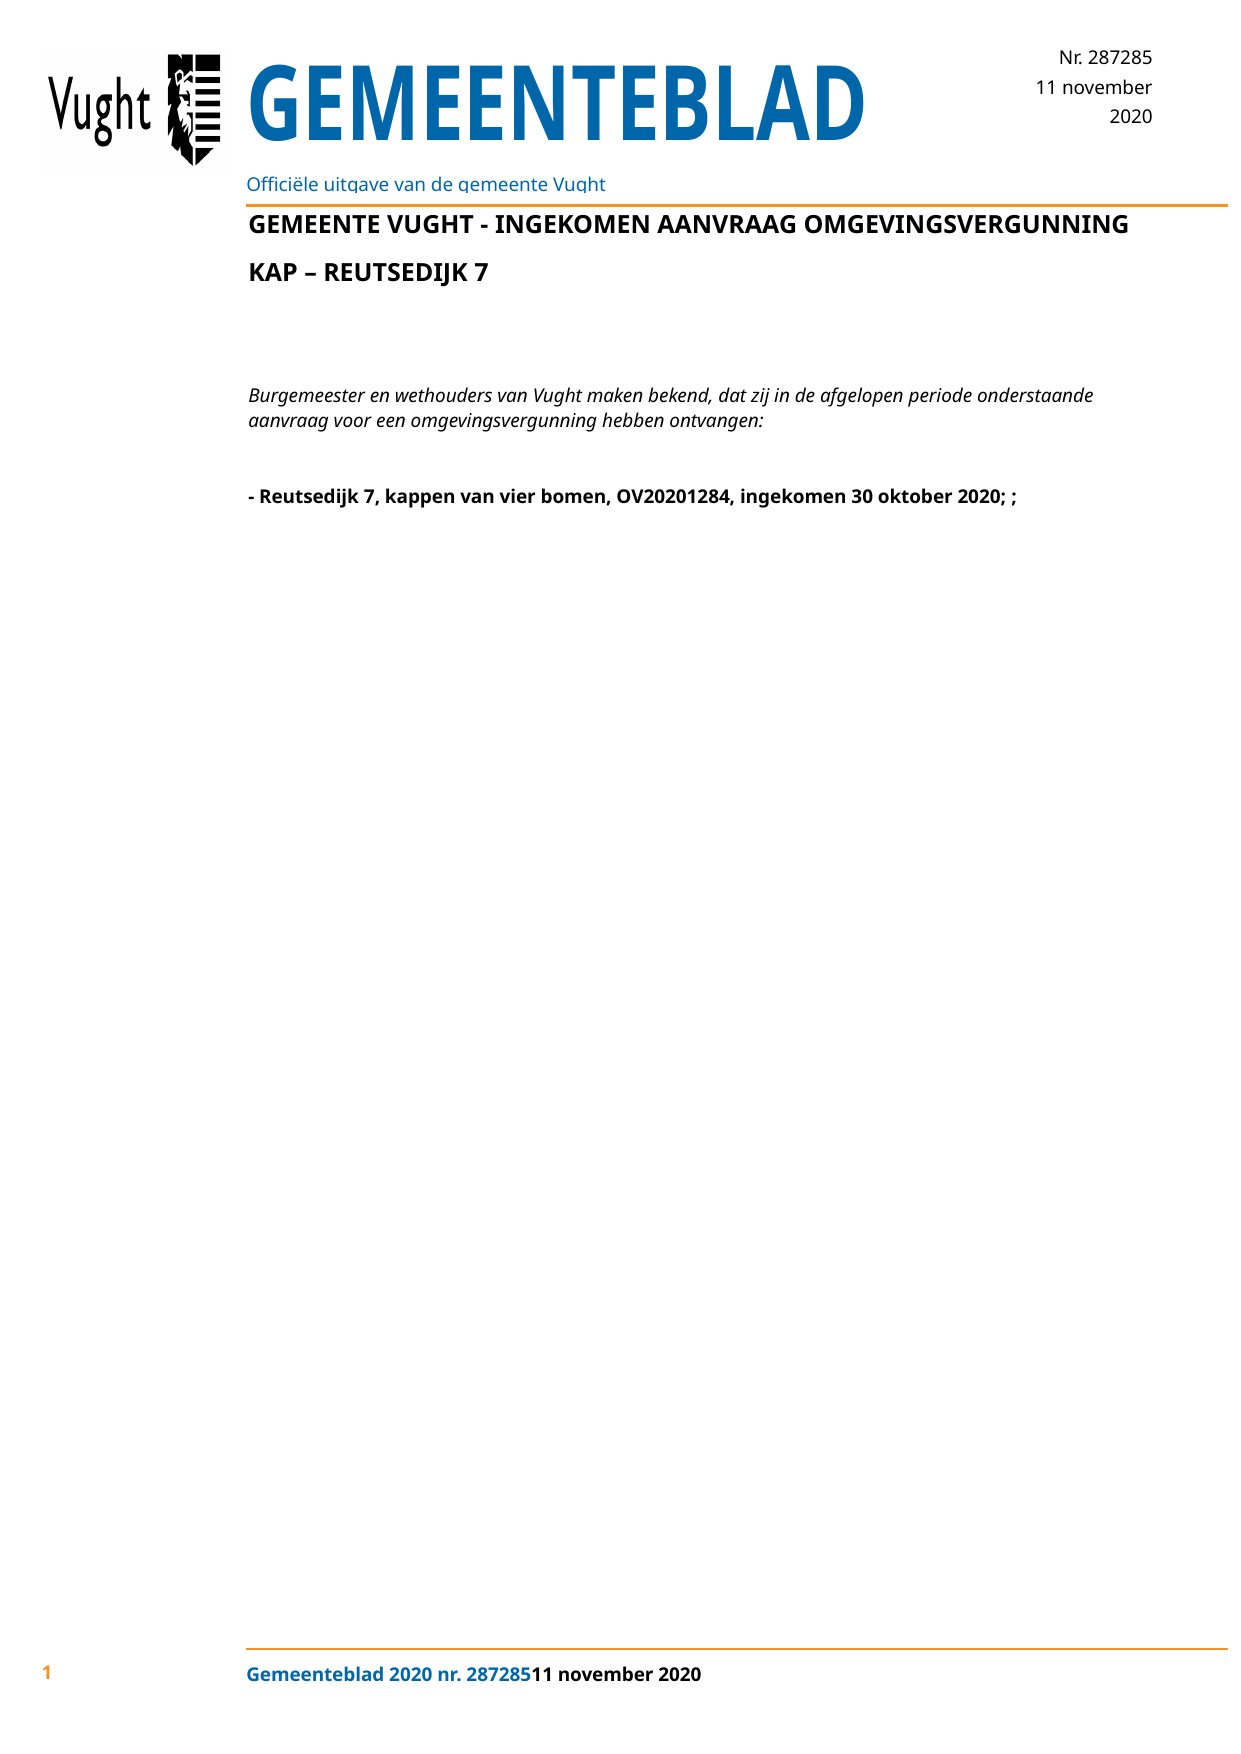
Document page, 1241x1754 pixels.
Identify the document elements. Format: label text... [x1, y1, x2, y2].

text - Reutsedijk 7, kappen van vier bomen, OV20201284, ingekomen 30 oktober 2020; ; [248, 484, 1152, 509]
text Burgemeester en wethouders van Vught maken bekend, dat zij in de afgelopen periode onderstaande aanvraag voor een omgevingsvergunning hebben ontvangen: [248, 382, 1152, 433]
picture [41, 47, 231, 172]
text GEMEENTE VUGHT - INGEKOMEN AANVRAAG OMGEVINGSVERGUNNING KAP – REUTSEDIJK 7 [248, 207, 1152, 288]
